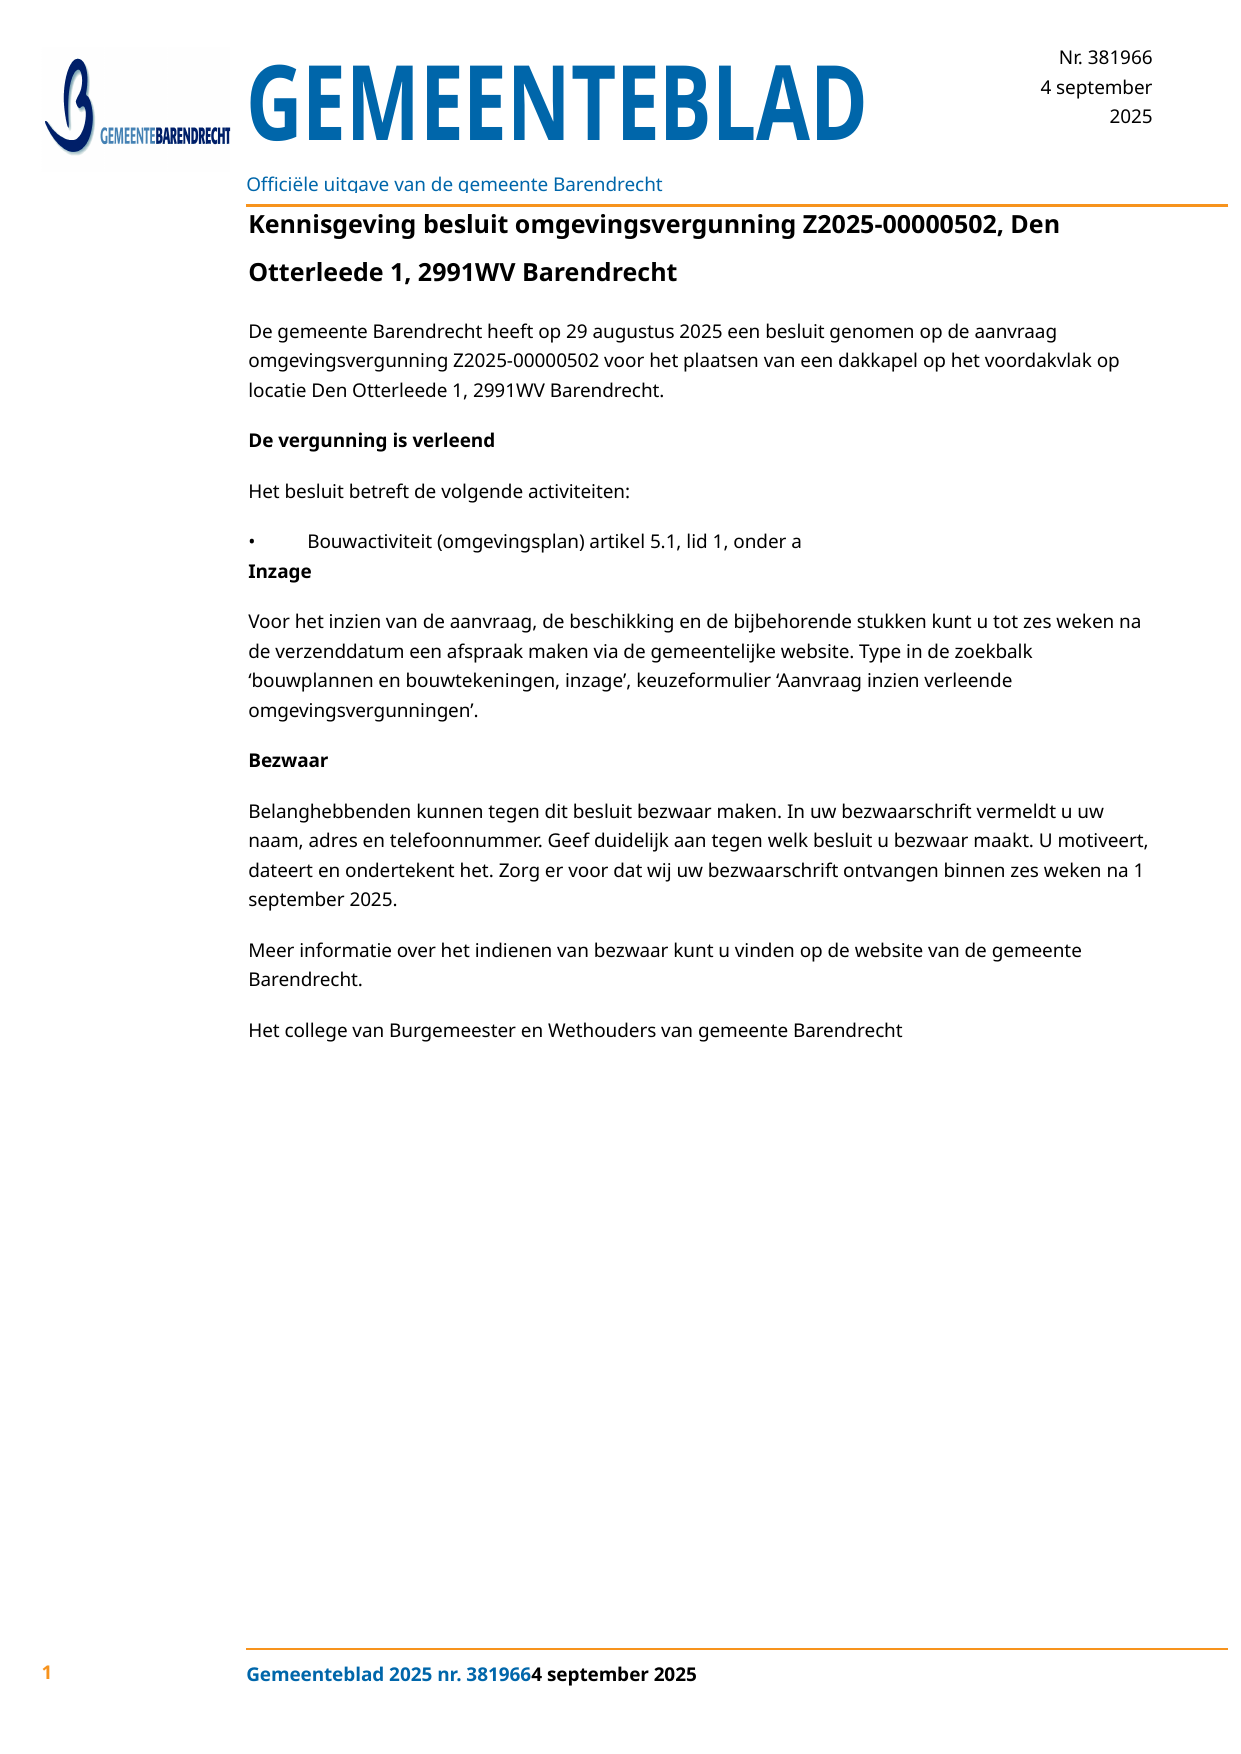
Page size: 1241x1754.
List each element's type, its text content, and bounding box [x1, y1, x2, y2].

text De gemeente Barendrecht heeft op 29 augustus 2025 een besluit genomen op de aanvraag omgevingsvergunning Z2025-00000502 voor het plaatsen van een dakkapel op het voordakvlak op locatie Den Otterleede 1, 2991WV Barendrecht. [248, 318, 1152, 403]
text Kennisgeving besluit omgevingsvergunning Z2025-00000502, Den Otterleede 1, 2991WV Barendrecht [248, 207, 1152, 288]
text Bezwaar [248, 747, 1152, 773]
text Voor het inzien van de aanvraag, de beschikking en de bijbehorende stukken kunt u tot zes weken na de verzenddatum een afspraak maken via de gemeentelijke website. Type in de zoekbalk ‘bouwplannen en bouwtekeningen, inzage’, keuzeformulier ‘Aanvraag inzien verleende omgevingsvergunningen’. [248, 608, 1152, 723]
text Het college van Burgemeester en Wethouders van gemeente Barendrecht [248, 1017, 1152, 1043]
text De vergunning is verleend [248, 427, 1152, 453]
text Meer informatie over het indienen van bezwaar kunt u vinden op de website van de gemeente Barendrecht. [248, 937, 1152, 992]
text Het besluit betreft de volgende activiteiten: [248, 478, 1152, 504]
picture [41, 47, 231, 172]
text Belanghebbenden kunnen tegen dit besluit bezwaar maken. In uw bezwaarschrift vermeldt u uw naam, adres en telefoonnummer. Geef duidelijk aan tegen welk besluit u bezwaar maakt. U motiveert, dateert en ondertekent het. Zorg er voor dat wij uw bezwaarschrift ontvangen binnen zes weken na 1 september 2025. [248, 798, 1152, 912]
text Inzage [248, 558, 1152, 584]
list Bouwactiviteit (omgevingsplan) artikel 5.1, lid 1, onder a [248, 528, 1152, 554]
